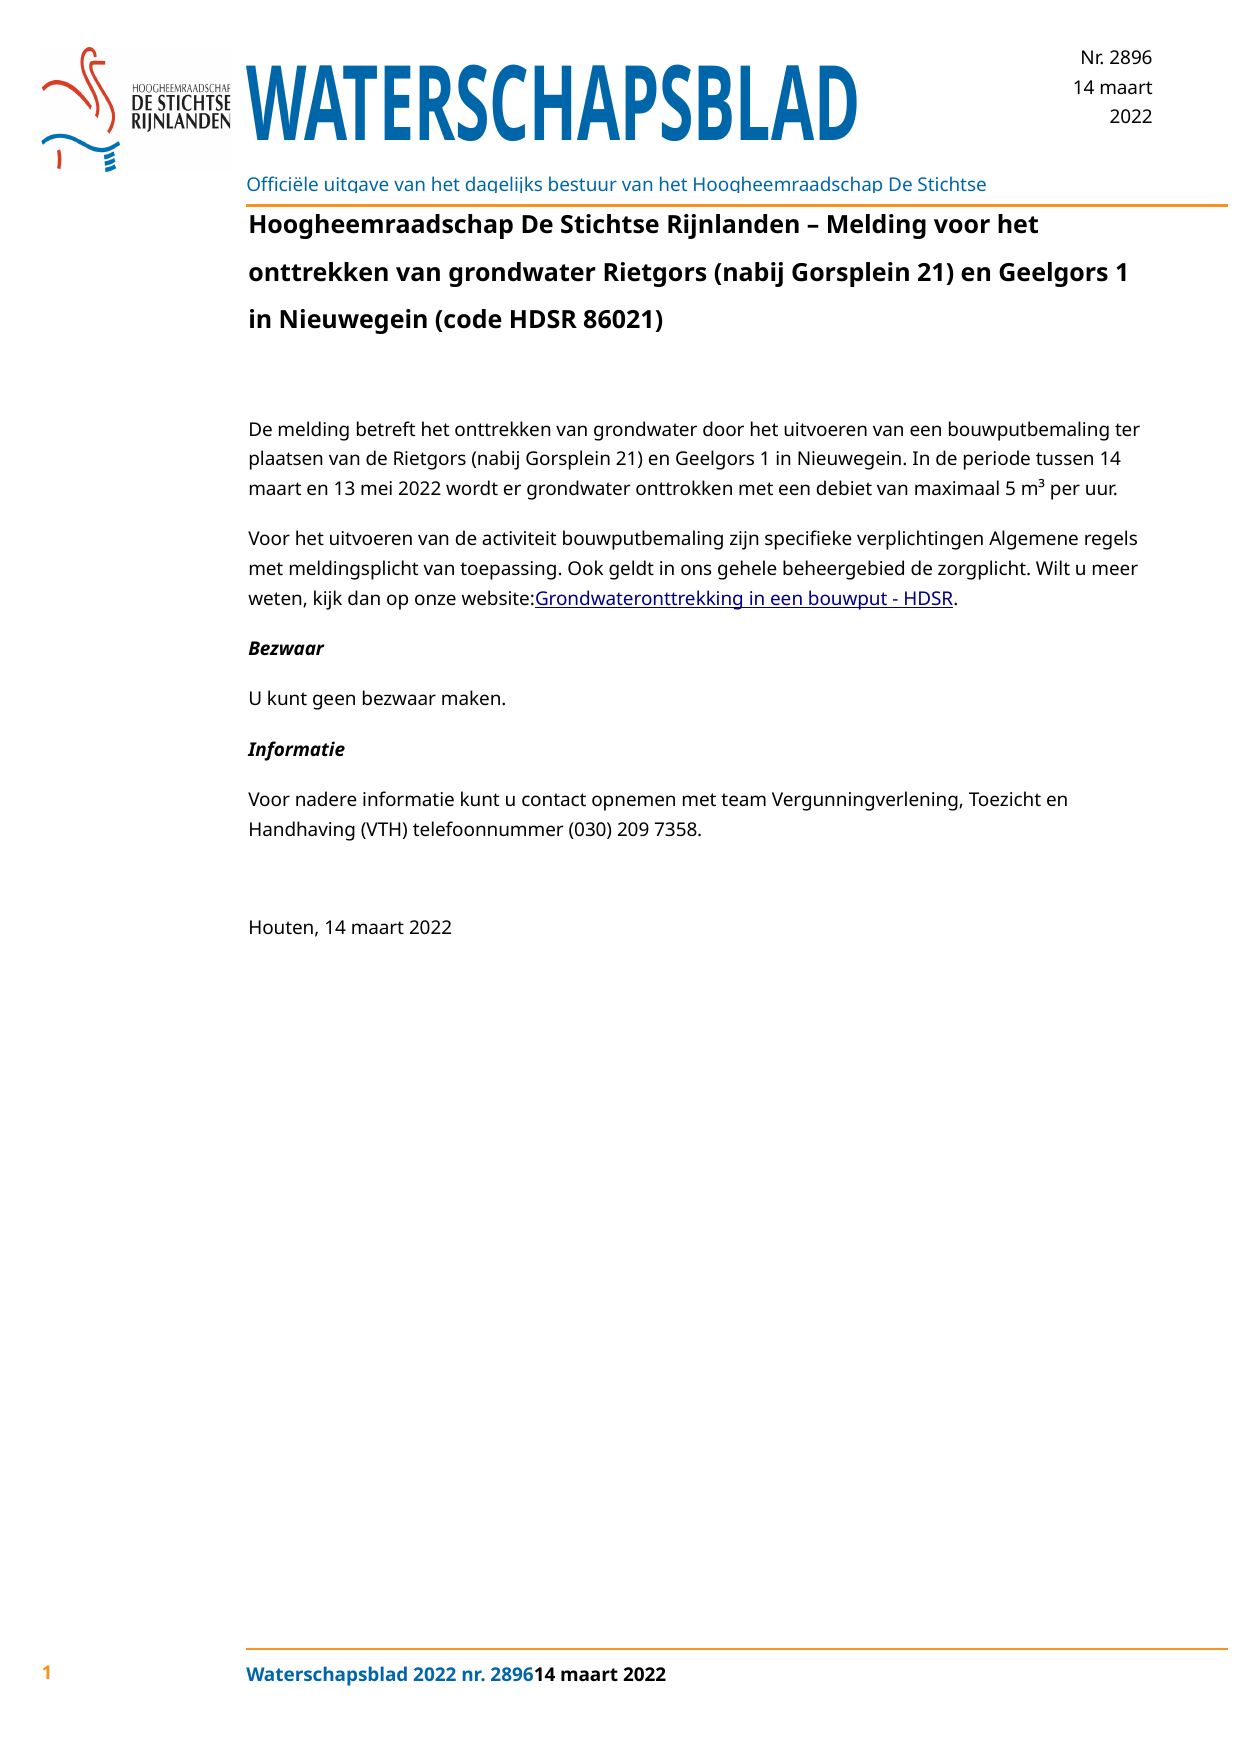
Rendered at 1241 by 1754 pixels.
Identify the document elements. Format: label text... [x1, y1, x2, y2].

text Voor nadere informatie kunt u contact opnemen met team Vergunningverlening, Toezicht en Handhaving (VTH) telefoonnummer (030) 209 7358. [248, 786, 1152, 842]
text Hoogheemraadschap De Stichtse Rijnlanden – Melding voor het onttrekken van grondwater Rietgors (nabij Gorsplein 21) en Geelgors 1 in Nieuwegein (code HDSR 86021) [248, 207, 1152, 336]
picture [41, 47, 231, 172]
text Voor het uitvoeren van de activiteit bouwputbemaling zijn specifieke verplichtingen Algemene regels met meldingsplicht van toepassing. Ook geldt in ons gehele beheergebied de zorgplicht. Wilt u meer weten, kijk dan op onze website:Grondwateronttrekking in een bouwput - HDSR. [248, 526, 1152, 610]
text De melding betreft het onttrekken van grondwater door het uitvoeren van een bouwputbemaling ter plaatsen van de Rietgors (nabij Gorsplein 21) en Geelgors 1 in Nieuwegein. In de periode tussen 14 maart en 13 mei 2022 wordt er grondwater onttrokken met een debiet van maximaal 5 m³ per uur. [248, 416, 1152, 501]
text U kunt geen bezwaar maken. [248, 686, 1152, 711]
text Houten, 14 maart 2022 [248, 914, 1152, 940]
text Informatie [248, 736, 1152, 762]
text Bezwaar [248, 635, 1152, 661]
